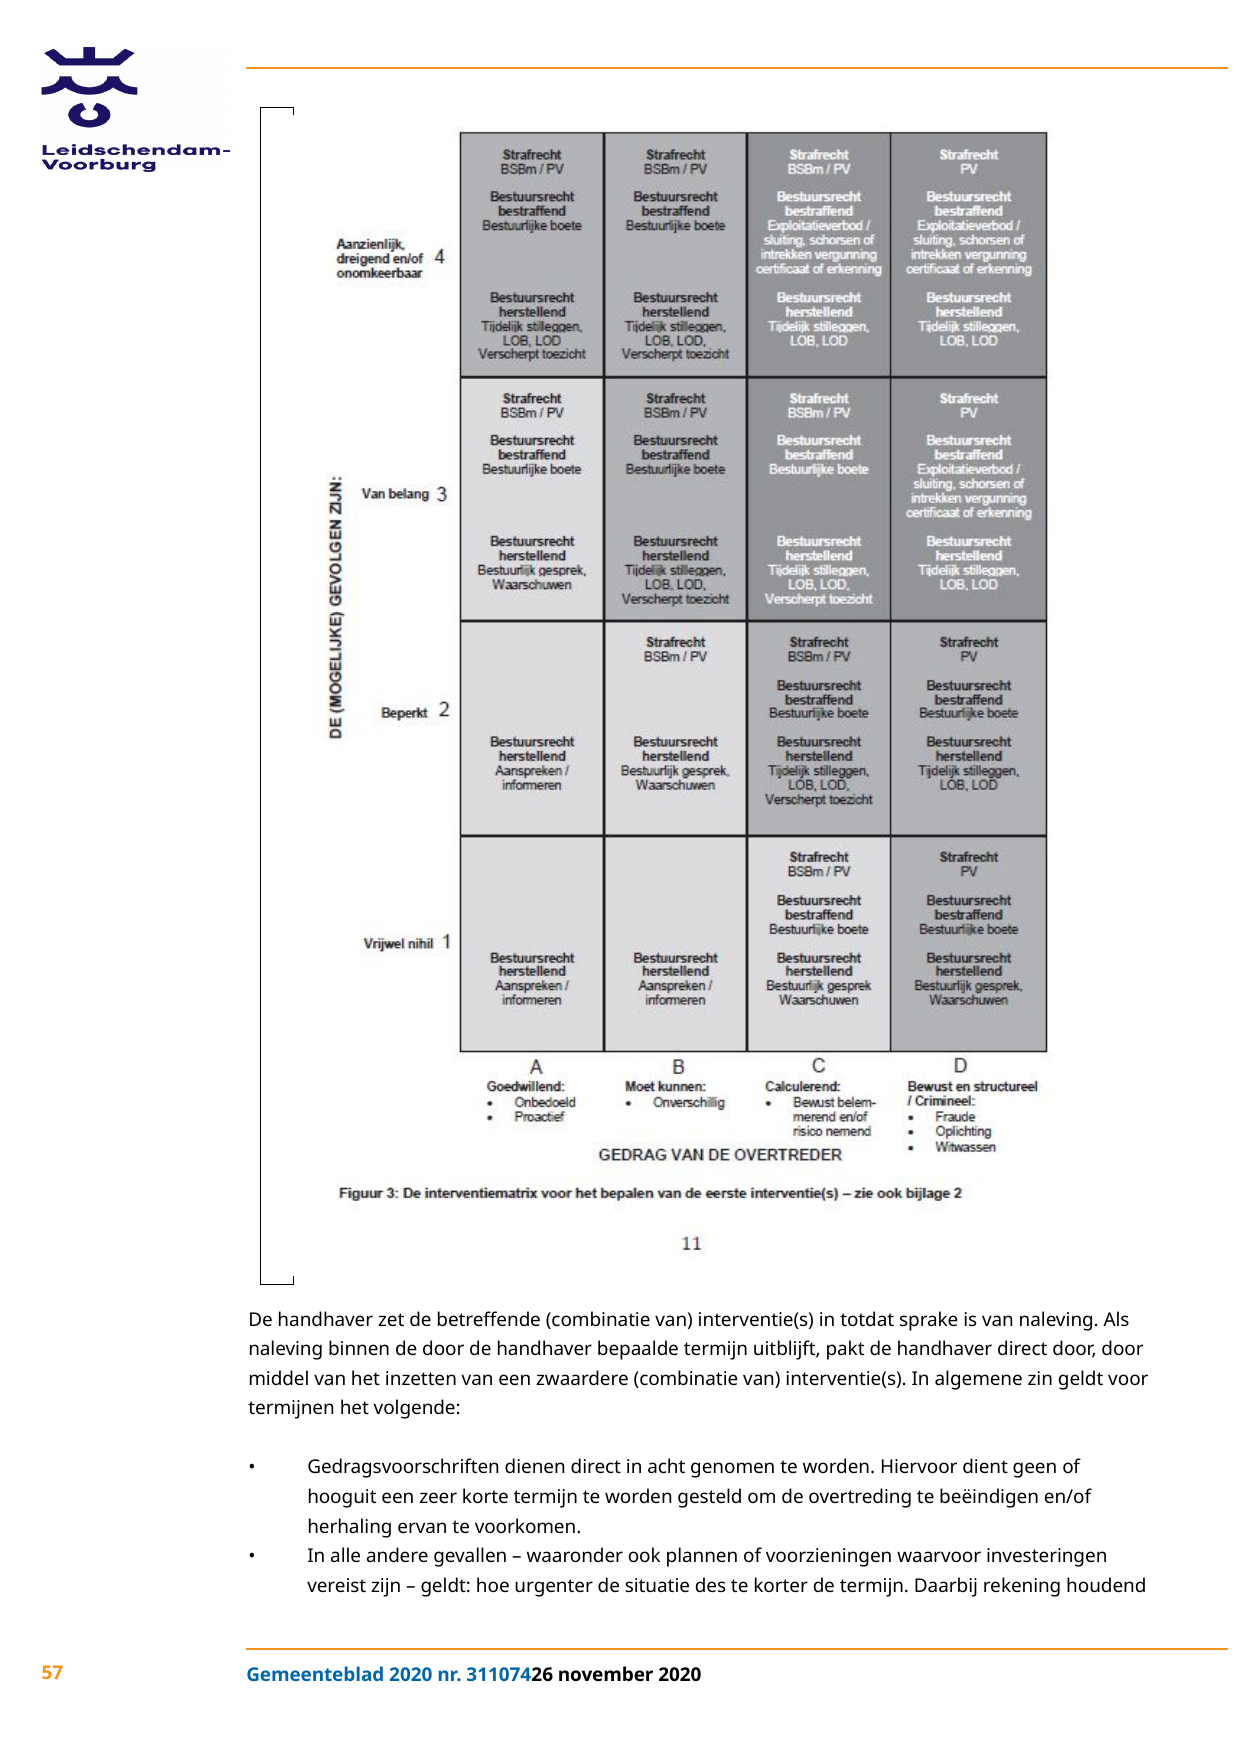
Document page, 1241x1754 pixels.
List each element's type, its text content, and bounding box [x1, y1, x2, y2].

picture [41, 47, 231, 172]
list In alle andere gevallen – waaronder ook plannen of voorzieningen waarvoor investeringen vereist zijn – geldt: hoe urgenter de situatie des te korter de termijn. Daarbij rekening houdend [248, 1542, 1152, 1598]
text De handhaver zet de betreffende (combinatie van) interventie(s) in totdat sprake is van naleving. Als naleving binnen de door de handhaver bepaalde termijn uitblijft, pakt de handhaver direct door, door middel van het inzetten van een zwaardere (combinatie van) interventie(s). In algemene zin geldt voor termijnen het volgende: [248, 1306, 1152, 1420]
picture [268, 115, 1173, 1276]
list Gedragsvoorschriften dienen direct in acht genomen te worden. Hiervoor dient geen of hooguit een zeer korte termijn te worden gesteld om de overtreding te beëindigen en/of herhaling ervan te voorkomen. [248, 1454, 1152, 1538]
